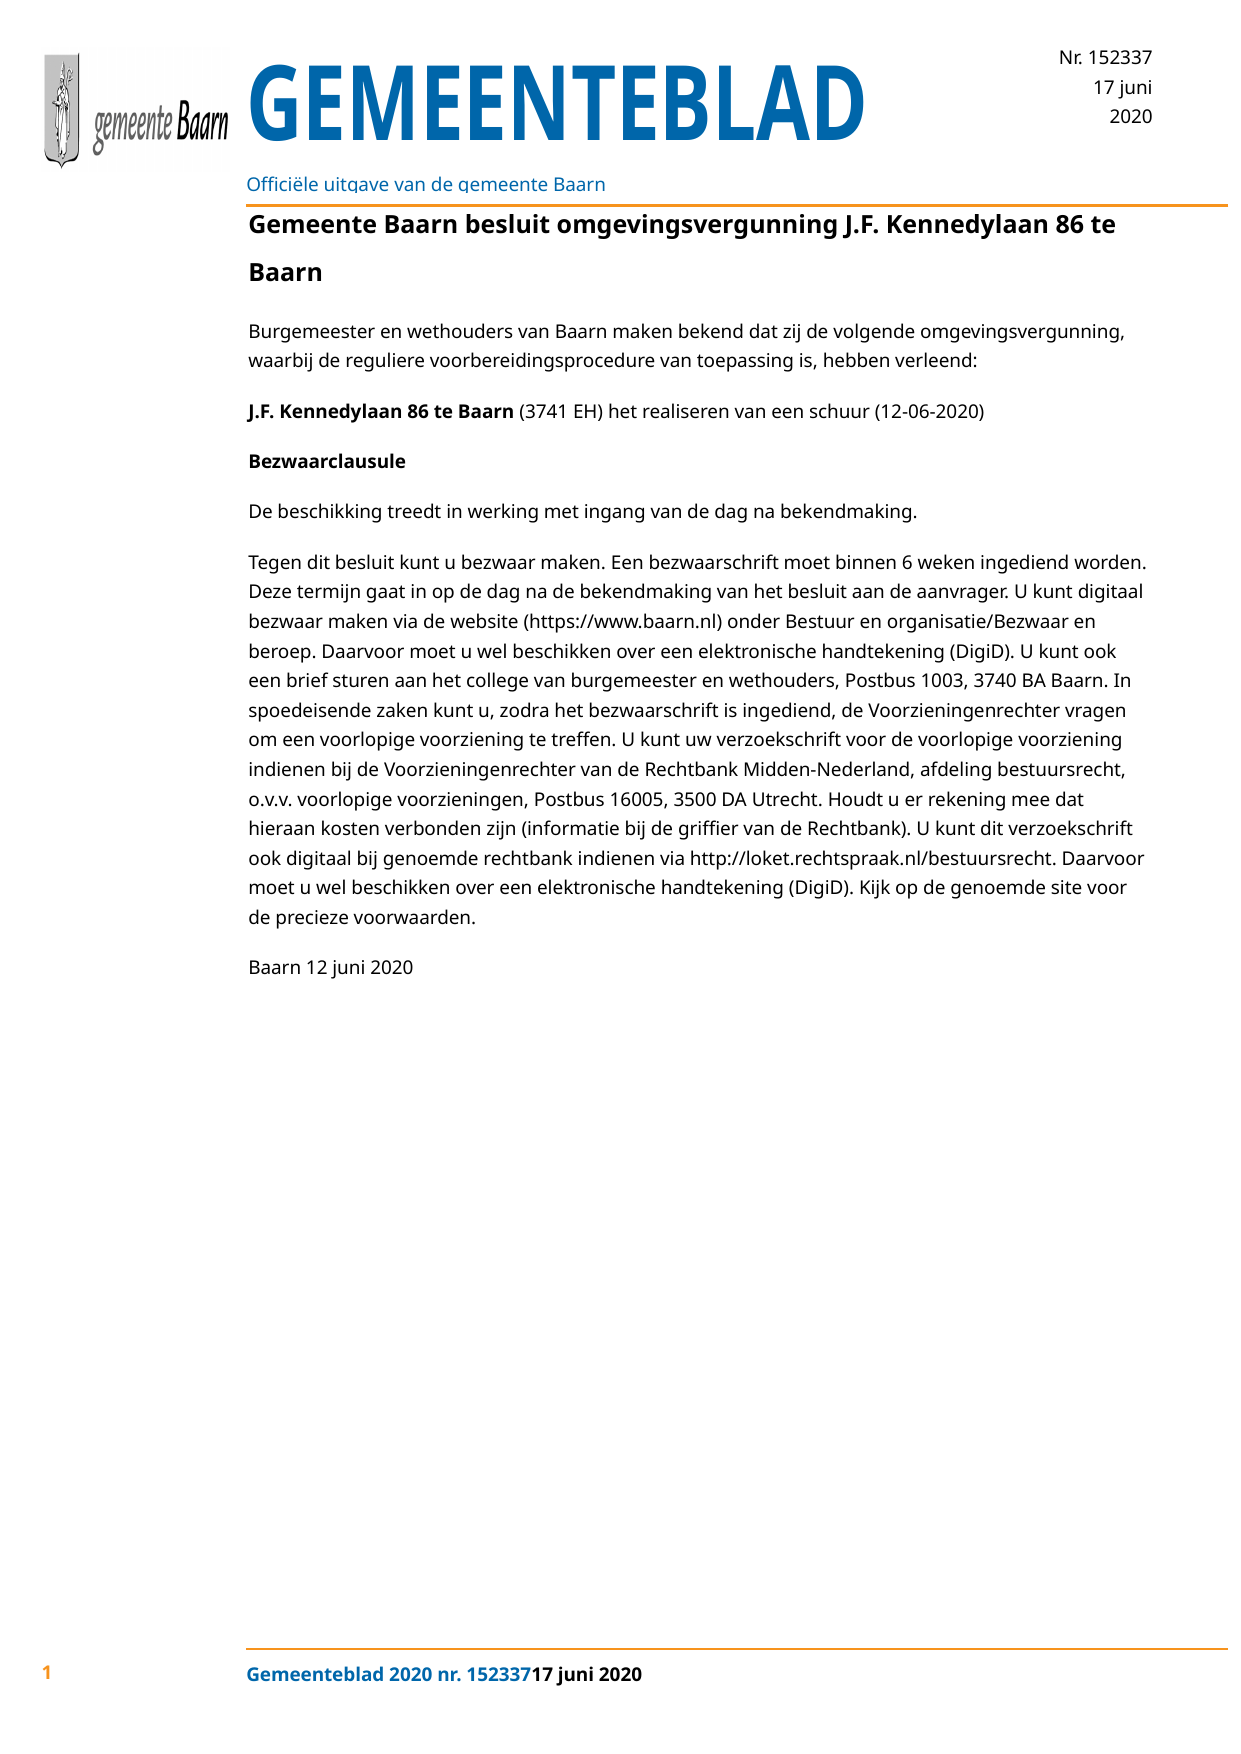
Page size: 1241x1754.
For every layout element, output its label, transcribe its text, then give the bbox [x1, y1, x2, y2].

picture [41, 47, 231, 172]
text Burgemeester en wethouders van Baarn maken bekend dat zij de volgende omgevingsvergunning, waarbij de reguliere voorbereidingsprocedure van toepassing is, hebben verleend: [248, 318, 1152, 373]
text Gemeente Baarn besluit omgevingsvergunning J.F. Kennedylaan 86 te Baarn [248, 207, 1152, 288]
text Tegen dit besluit kunt u bezwaar maken. Een bezwaarschrift moet binnen 6 weken ingediend worden. Deze termijn gaat in op de dag na de bekendmaking van het besluit aan de aanvrager. U kunt digitaal bezwaar maken via de website (https://www.baarn.nl) onder Bestuur en organisatie/Bezwaar en beroep. Daarvoor moet u wel beschikken over een elektronische handtekening (DigiD). U kunt ook een brief sturen aan het college van burgemeester en wethouders, Postbus 1003, 3740 BA Baarn. In spoedeisende zaken kunt u, zodra het bezwaarschrift is ingediend, de Voorzieningenrechter vragen om een voorlopige voorziening te treffen. U kunt uw verzoekschrift voor de voorlopige voorziening indienen bij de Voorzieningenrechter van de Rechtbank Midden-Nederland, afdeling bestuursrecht, o.v.v. voorlopige voorzieningen, Postbus 16005, 3500 DA Utrecht. Houdt u er rekening mee dat hieraan kosten verbonden zijn (informatie bij de griffier van de Rechtbank). U kunt dit verzoekschrift ook digitaal bij genoemde rechtbank indienen via http://loket.rechtspraak.nl/bestuursrecht. Daarvoor moet u wel beschikken over een elektronische handtekening (DigiD). Kijk op de genoemde site voor de precieze voorwaarden. [248, 549, 1152, 930]
text De beschikking treedt in werking met ingang van de dag na bekendmaking. [248, 499, 1152, 524]
text Baarn 12 juni 2020 [248, 954, 1152, 980]
text J.F. Kennedylaan 86 te Baarn (3741 EH) het realiseren van een schuur (12-06-2020) [248, 398, 1152, 424]
text Bezwaarclausule [248, 448, 1152, 474]
